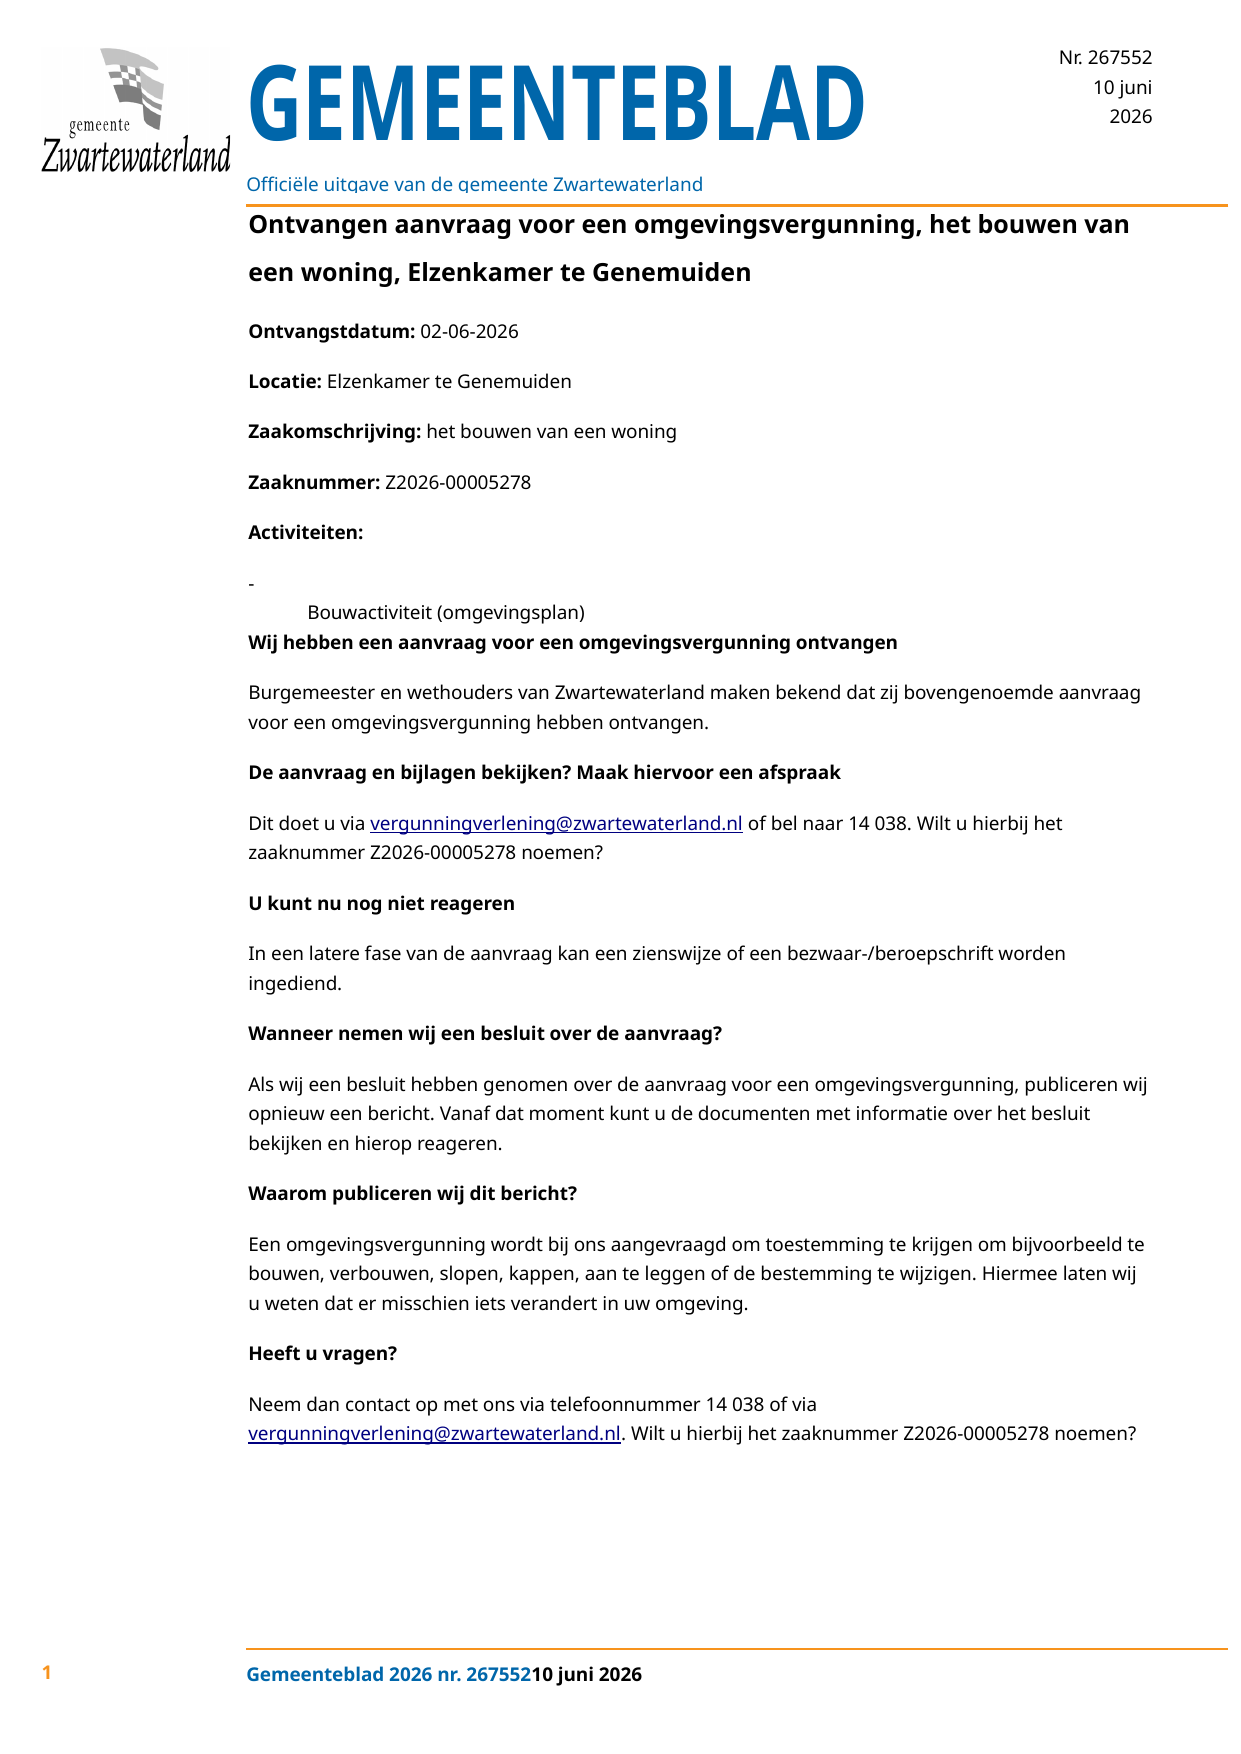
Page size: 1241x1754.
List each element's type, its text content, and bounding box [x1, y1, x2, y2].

text Een omgevingsvergunning wordt bij ons aangevraagd om toestemming te krijgen om bijvoorbeeld te bouwen, verbouwen, slopen, kappen, aan te leggen of de bestemming te wijzigen. Hiermee laten wij u weten dat er misschien iets verandert in uw omgeving. [248, 1231, 1152, 1316]
text Ontvangstdatum: 02-06-2026 [248, 318, 1152, 344]
text U kunt nu nog niet reageren [248, 890, 1152, 916]
text Wanneer nemen wij een besluit over de aanvraag? [248, 1020, 1152, 1046]
text Dit doet u via vergunningverlening@zwartewaterland.nl of bel naar 14 038. Wilt u hierbij het zaaknummer Z2026-00005278 noemen? [248, 810, 1152, 865]
text Wij hebben een aanvraag voor een omgevingsvergunning ontvangen [248, 629, 1152, 655]
text In een latere fase van de aanvraag kan een zienswijze of een bezwaar-/beroepschrift worden ingediend. [248, 940, 1152, 996]
text De aanvraag en bijlagen bekijken? Maak hiervoor een afspraak [248, 759, 1152, 785]
text Activiteiten: [248, 519, 1152, 545]
text Heeft u vragen? [248, 1340, 1152, 1366]
text Zaaknummer: Z2026-00005278 [248, 469, 1152, 495]
text Ontvangen aanvraag voor een omgevingsvergunning, het bouwen van een woning, Elzenkamer te Genemuiden [248, 207, 1152, 288]
list Bouwactiviteit (omgevingsplan) [248, 599, 1152, 625]
text Burgemeester en wethouders van Zwartewaterland maken bekend dat zij bovengenoemde aanvraag voor een omgevingsvergunning hebben ontvangen. [248, 679, 1152, 735]
text Locatie: Elzenkamer te Genemuiden [248, 368, 1152, 394]
text Als wij een besluit hebben genomen over de aanvraag voor een omgevingsvergunning, publiceren wij opnieuw een bericht. Vanaf dat moment kunt u de documenten met informatie over het besluit bekijken en hierop reageren. [248, 1071, 1152, 1156]
picture [41, 47, 231, 172]
text Zaakomschrijving: het bouwen van een woning [248, 419, 1152, 444]
text Waarom publiceren wij dit bericht? [248, 1180, 1152, 1206]
text Neem dan contact op met ons via telefoonnummer 14 038 of via vergunningverlening@zwartewaterland.nl. Wilt u hierbij het zaaknummer Z2026-00005278 noemen? [248, 1391, 1152, 1446]
